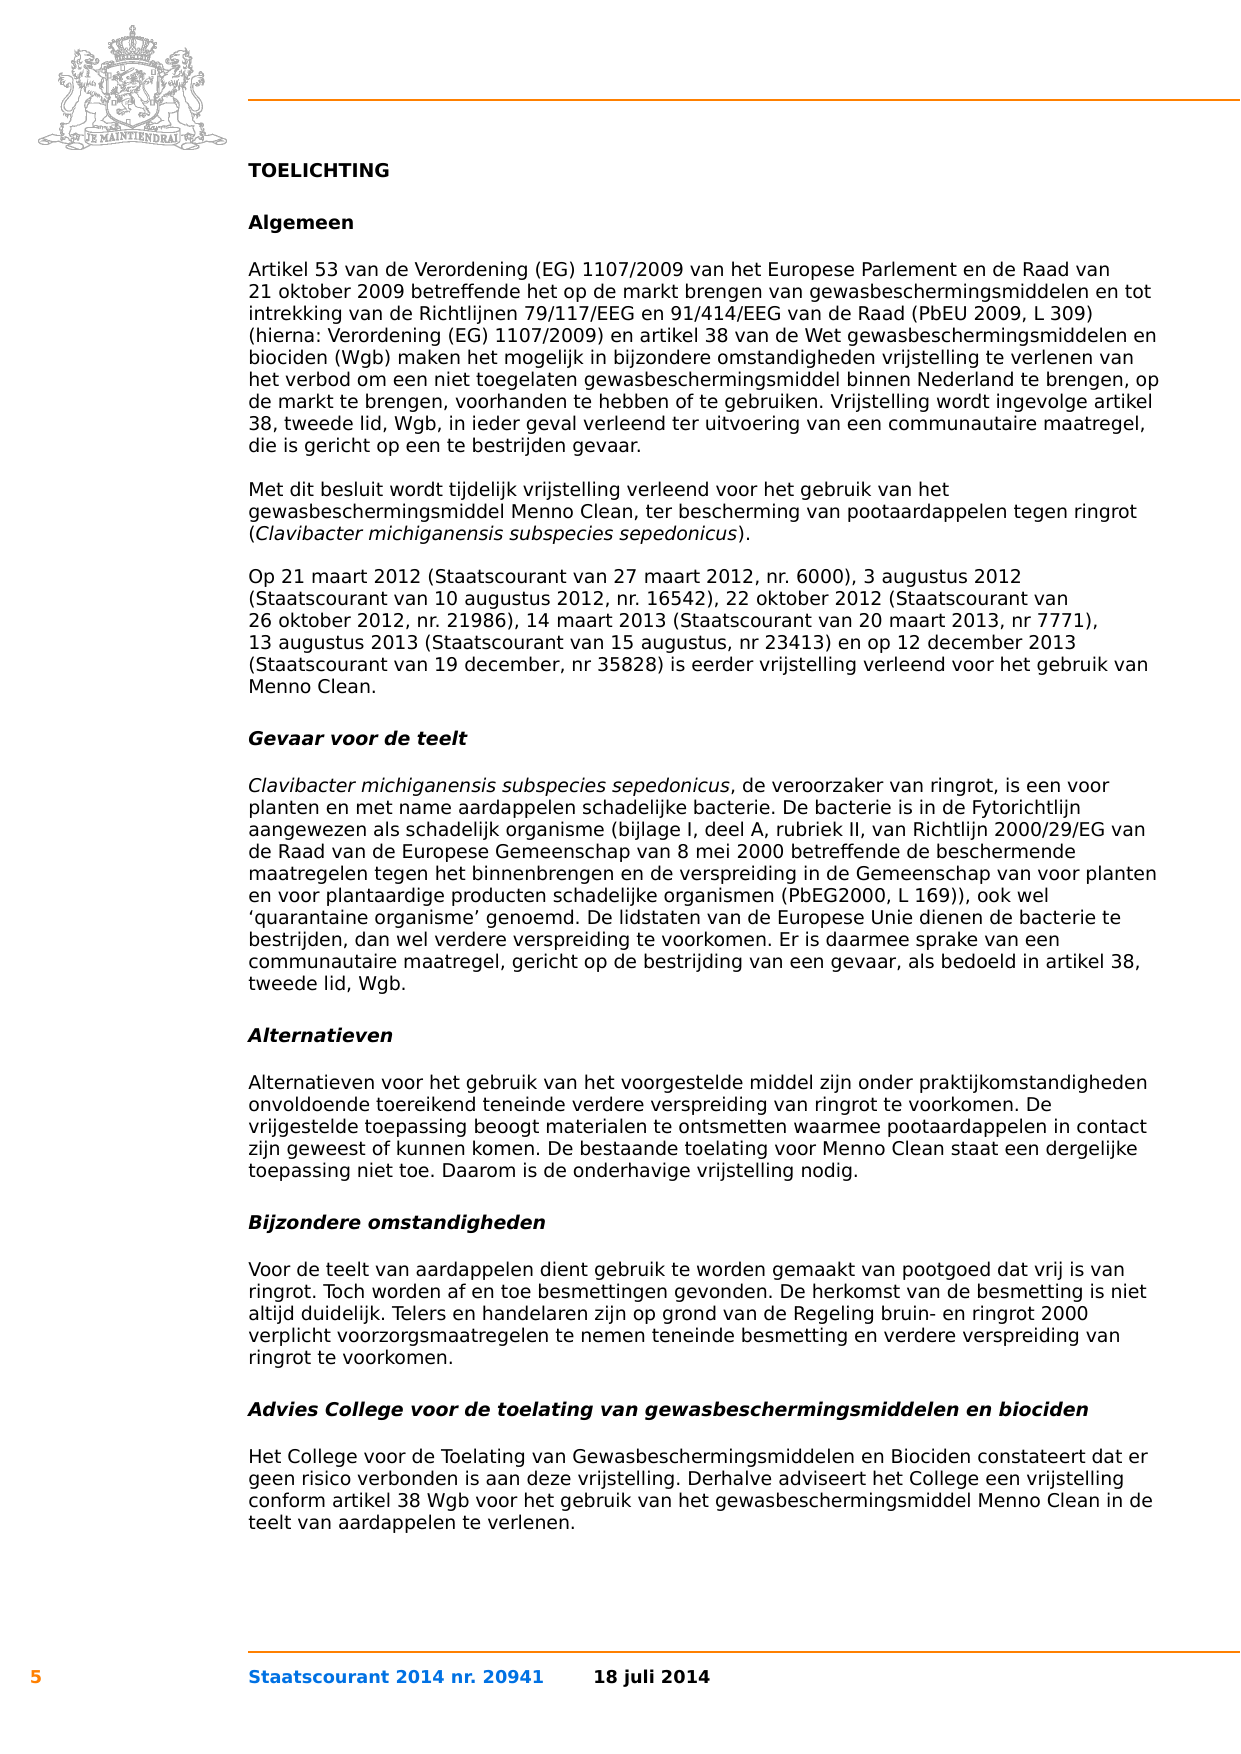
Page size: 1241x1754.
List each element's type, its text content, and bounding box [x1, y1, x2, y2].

text Voor de teelt van aardappelen dient gebruik te worden gemaakt van pootgoed dat vrij is van ringrot. Toch worden af en toe besmettingen gevonden. De herkomst van de besmetting is niet altijd duidelijk. Telers en handelaren zijn op grond van de Regeling bruin- en ringrot 2000 verplicht voorzorgsmaatregelen te nemen teneinde besmetting en verdere verspreiding van ringrot te voorkomen. [248, 1259, 1163, 1369]
subtitle Gevaar voor de teelt [248, 728, 1163, 750]
subtitle Alternatieven [248, 1025, 1163, 1047]
text Alternatieven voor het gebruik van het voorgestelde middel zijn onder praktijkomstandigheden onvoldoende toereikend teneinde verdere verspreiding van ringrot te voorkomen. De vrijgestelde toepassing beoogt materialen te ontsmetten waarmee pootaardappelen in contact zijn geweest of kunnen komen. De bestaande toelating voor Menno Clean staat een dergelijke toepassing niet toe. Daarom is de onderhavige vrijstelling nodig. [248, 1072, 1163, 1182]
text Het College voor de Toelating van Gewasbeschermingsmiddelen en Biociden constateert dat er geen risico verbonden is aan deze vrijstelling. Derhalve adviseert het College een vrijstelling conform artikel 38 Wgb voor het gebruik van het gewasbeschermingsmiddel Menno Clean in de teelt van aardappelen te verlenen. [248, 1446, 1163, 1534]
text Met dit besluit wordt tijdelijk vrijstelling verleend voor het gebruik van het gewasbeschermingsmiddel Menno Clean, ter bescherming van pootaardappelen tegen ringrot (Clavibacter michiganensis subspecies sepedonicus). [248, 478, 1163, 544]
subtitle TOELICHTING [248, 160, 1163, 182]
text Artikel 53 van de Verordening (EG) 1107/2009 van het Europese Parlement en de Raad van 21 oktober 2009 betreffende het op de markt brengen van gewasbeschermingsmiddelen en tot intrekking van de Richtlijnen 79/117/EEG en 91/414/EEG van de Raad (PbEU 2009, L 309) (hierna: Verordening (EG) 1107/2009) en artikel 38 van de Wet gewasbeschermingsmiddelen en biociden (Wgb) maken het mogelijk in bijzondere omstandigheden vrijstelling te verlenen van het verbod om een niet toegelaten gewasbeschermingsmiddel binnen Nederland te brengen, op de markt te brengen, voorhanden te hebben of te gebruiken. Vrijstelling wordt ingevolge artikel 38, tweede lid, Wgb, in ieder geval verleend ter uitvoering van een communautaire maatregel, die is gericht op een te bestrijden gevaar. [248, 259, 1163, 457]
subtitle Bijzondere omstandigheden [248, 1212, 1163, 1234]
picture [38, 25, 227, 150]
text Clavibacter michiganensis subspecies sepedonicus, de veroorzaker van ringrot, is een voor planten en met name aardappelen schadelijke bacterie. De bacterie is in de Fytorichtlijn aangewezen als schadelijk organisme (bijlage I, deel A, rubriek II, van Richtlijn 2000/29/EG van de Raad van de Europese Gemeenschap van 8 mei 2000 betreffende de beschermende maatregelen tegen het binnenbrengen en de verspreiding in de Gemeenschap van voor planten en voor plantaardige producten schadelijke organismen (PbEG2000, L 169)), ook wel ‘quarantaine organisme’ genoemd. De lidstaten van de Europese Unie dienen de bacterie te bestrijden, dan wel verdere verspreiding te voorkomen. Er is daarmee sprake van een communautaire maatregel, gericht op de bestrijding van een gevaar, als bedoeld in artikel 38, tweede lid, Wgb. [248, 775, 1163, 995]
subtitle Algemeen [248, 212, 1163, 234]
subtitle Advies College voor de toelating van gewasbeschermingsmiddelen en biociden [248, 1399, 1163, 1421]
text Op 21 maart 2012 (Staatscourant van 27 maart 2012, nr. 6000), 3 augustus 2012 (Staatscourant van 10 augustus 2012, nr. 16542), 22 oktober 2012 (Staatscourant van 26 oktober 2012, nr. 21986), 14 maart 2013 (Staatscourant van 20 maart 2013, nr 7771), 13 augustus 2013 (Staatscourant van 15 augustus, nr 23413) en op 12 december 2013 (Staatscourant van 19 december, nr 35828) is eerder vrijstelling verleend voor het gebruik van Menno Clean. [248, 566, 1163, 698]
